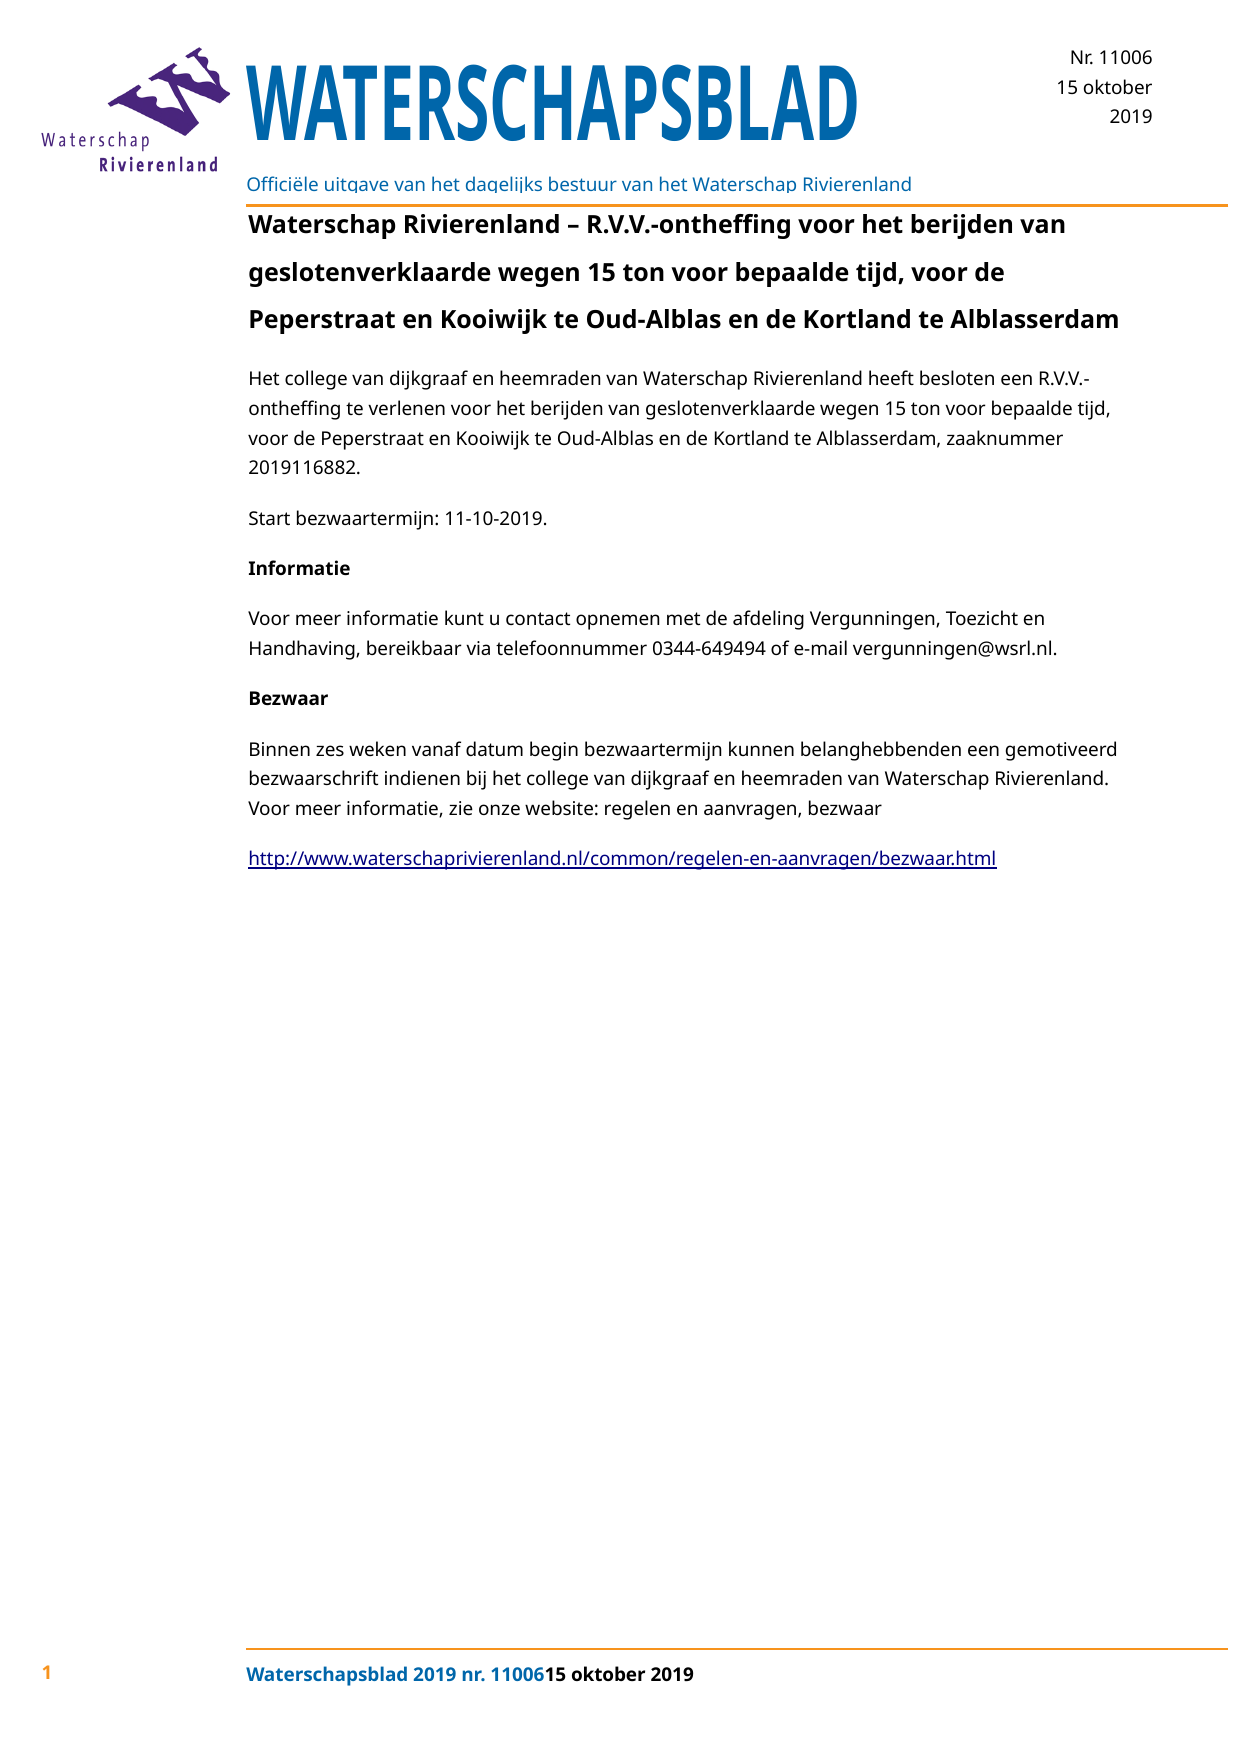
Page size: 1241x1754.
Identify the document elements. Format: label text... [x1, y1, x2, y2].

text http://www.waterschaprivierenland.nl/common/regelen-en-aanvragen/bezwaar.html [248, 846, 1152, 871]
text Bezwaar [248, 686, 1152, 711]
text Start bezwaartermijn: 11-10-2019. [248, 505, 1152, 530]
picture [41, 47, 231, 172]
text Voor meer informatie kunt u contact opnemen met de afdeling Vergunningen, Toezicht en Handhaving, bereikbaar via telefoonnummer 0344-649494 of e-mail vergunningen@wsrl.nl. [248, 606, 1152, 661]
text Informatie [248, 555, 1152, 581]
text Binnen zes weken vanaf datum begin bezwaartermijn kunnen belanghebbenden een gemotiveerd bezwaarschrift indienen bij het college van dijkgraaf en heemraden van Waterschap Rivierenland. Voor meer informatie, zie onze website: regelen en aanvragen, bezwaar [248, 736, 1152, 821]
text Waterschap Rivierenland – R.V.V.-ontheffing voor het berijden van geslotenverklaarde wegen 15 ton voor bepaalde tijd, voor de Peperstraat en Kooiwijk te Oud-Alblas en de Kortland te Alblasserdam [248, 207, 1152, 336]
text Het college van dijkgraaf en heemraden van Waterschap Rivierenland heeft besloten een R.V.V.-ontheffing te verlenen voor het berijden van geslotenverklaarde wegen 15 ton voor bepaalde tijd, voor de Peperstraat en Kooiwijk te Oud-Alblas en de Kortland te Alblasserdam, zaaknummer 2019116882. [248, 366, 1152, 480]
